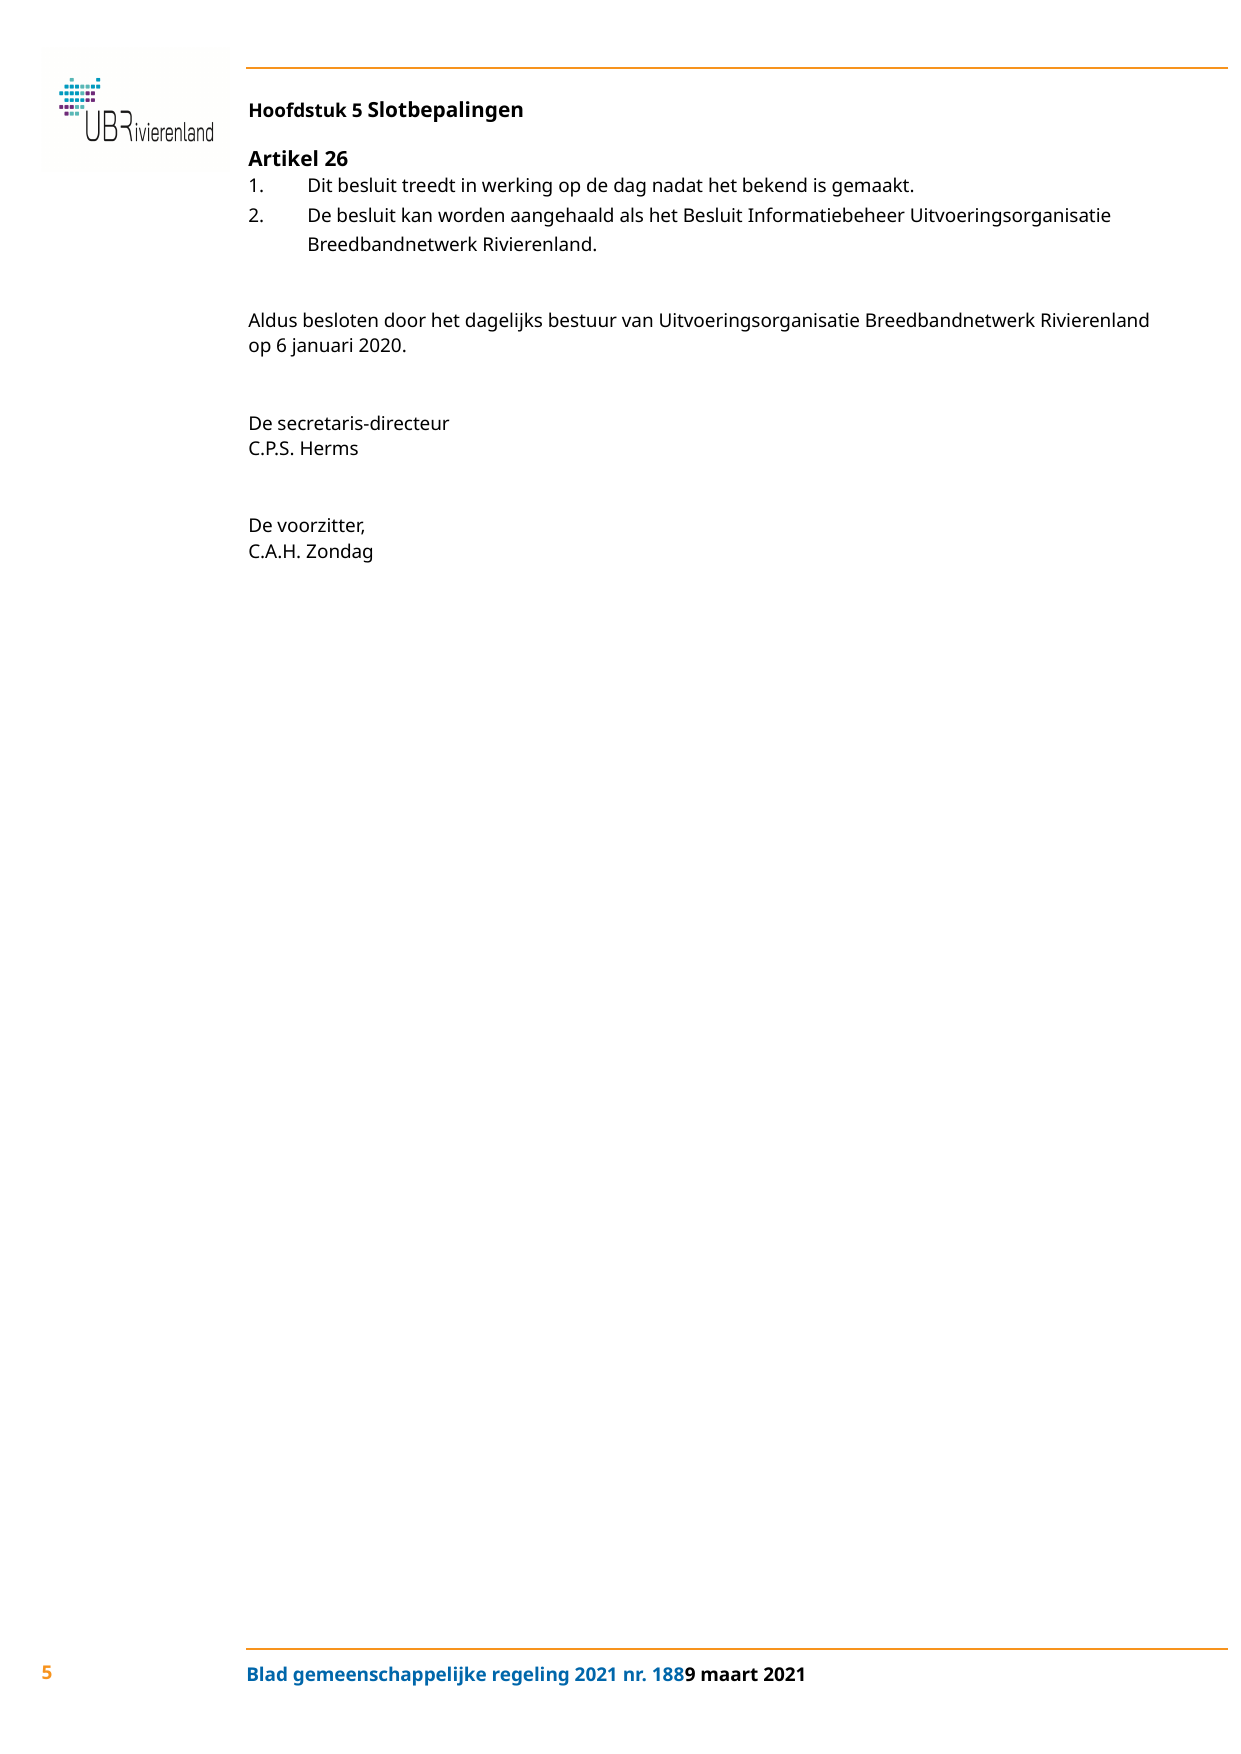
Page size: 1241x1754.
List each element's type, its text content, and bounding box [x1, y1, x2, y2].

picture [41, 47, 231, 172]
text Hoofdstuk 5 Slotbepalingen [248, 95, 1152, 123]
text Artikel 26 [248, 144, 1152, 172]
text De voorzitter, [248, 513, 1152, 538]
text Aldus besloten door het dagelijks bestuur van Uitvoeringsorganisatie Breedbandnetwerk Rivierenland op 6 januari 2020. [248, 307, 1152, 358]
list De besluit kan worden aangehaald als het Besluit Informatiebeheer Uitvoeringsorganisatie Breedbandnetwerk Rivierenland. [248, 202, 1152, 257]
text C.P.S. Herms [248, 436, 1152, 461]
list Dit besluit treedt in werking op de dag nadat het bekend is gemaakt. [248, 172, 1152, 198]
text De secretaris-directeur [248, 410, 1152, 436]
text C.A.H. Zondag [248, 538, 1152, 564]
